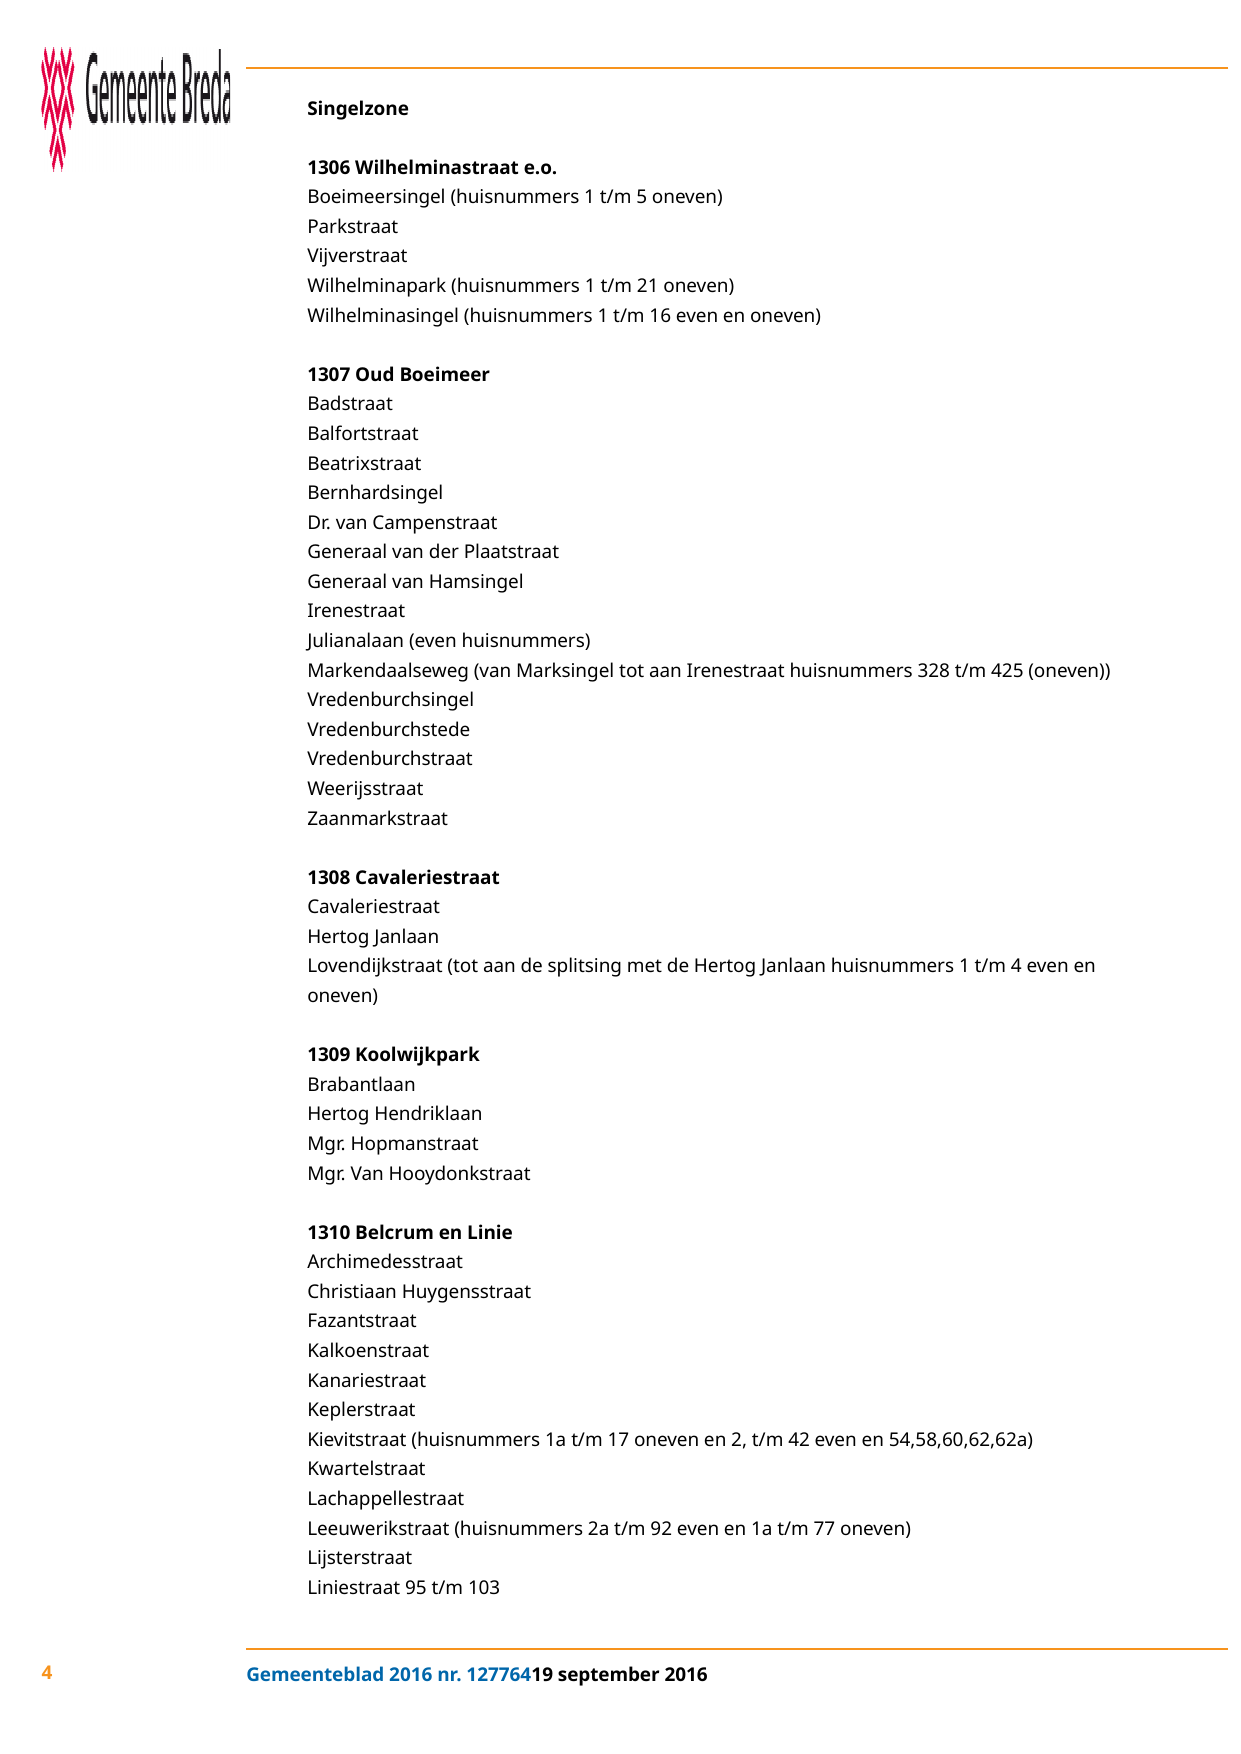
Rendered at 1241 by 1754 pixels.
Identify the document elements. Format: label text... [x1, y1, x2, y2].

list Keplerstraat [248, 1396, 1152, 1422]
list 1306 Wilhelminastraat e.o. [248, 154, 1152, 180]
list Vredenburchstede [248, 716, 1152, 742]
list 1310 Belcrum en Linie [248, 1219, 1152, 1245]
list Vredenburchsingel [248, 686, 1152, 712]
list Irenestraat [248, 598, 1152, 623]
list Wilhelminasingel (huisnummers 1 t/m 16 even en oneven) [248, 302, 1152, 328]
list Badstraat [248, 391, 1152, 416]
list Parkstraat [248, 213, 1152, 239]
list Liniestraat 95 t/m 103 [248, 1574, 1152, 1600]
list Christiaan Huygensstraat [248, 1278, 1152, 1304]
list 1308 Cavaleriestraat [248, 864, 1152, 890]
list Weerijsstraat [248, 775, 1152, 801]
list Vijverstraat [248, 243, 1152, 268]
picture [41, 47, 231, 172]
list Bernhardsingel [248, 479, 1152, 505]
list Balfortstraat [248, 420, 1152, 446]
list Zaanmarkstraat [248, 805, 1152, 831]
list Boeimeersingel (huisnummers 1 t/m 5 oneven) [248, 183, 1152, 209]
list Hertog Janlaan [248, 923, 1152, 949]
list Hertog Hendriklaan [248, 1101, 1152, 1126]
list Mgr. Van Hooydonkstraat [248, 1160, 1152, 1186]
list Kalkoenstraat [248, 1337, 1152, 1363]
list Kievitstraat (huisnummers 1a t/m 17 oneven en 2, t/m 42 even en 54,58,60,62,62a) [248, 1426, 1152, 1452]
list Generaal van der Plaatstraat [248, 538, 1152, 564]
list Lachappellestraat [248, 1485, 1152, 1511]
list Dr. van Campenstraat [248, 509, 1152, 535]
list 1309 Koolwijkpark [248, 1041, 1152, 1067]
list Lijsterstraat [248, 1544, 1152, 1570]
list Markendaalseweg (van Marksingel tot aan Irenestraat huisnummers 328 t/m 425 (oneven)) [248, 657, 1152, 683]
list Generaal van Hamsingel [248, 568, 1152, 594]
list 1307 Oud Boeimeer [248, 361, 1152, 387]
list Kwartelstraat [248, 1456, 1152, 1481]
list Archimedesstraat [248, 1248, 1152, 1274]
list Kanariestraat [248, 1367, 1152, 1393]
list Cavaleriestraat [248, 893, 1152, 919]
list Brabantlaan [248, 1071, 1152, 1097]
list Leeuwerikstraat (huisnummers 2a t/m 92 even en 1a t/m 77 oneven) [248, 1515, 1152, 1541]
list Wilhelminapark (huisnummers 1 t/m 21 oneven) [248, 272, 1152, 298]
list Julianalaan (even huisnummers) [248, 627, 1152, 653]
list Fazantstraat [248, 1308, 1152, 1333]
list Singelzone [248, 95, 1152, 121]
list Mgr. Hopmanstraat [248, 1130, 1152, 1156]
list Beatrixstraat [248, 450, 1152, 476]
list Vredenburchstraat [248, 746, 1152, 771]
list Lovendijkstraat (tot aan de splitsing met de Hertog Janlaan huisnummers 1 t/m 4 even en oneven) [248, 953, 1152, 1008]
